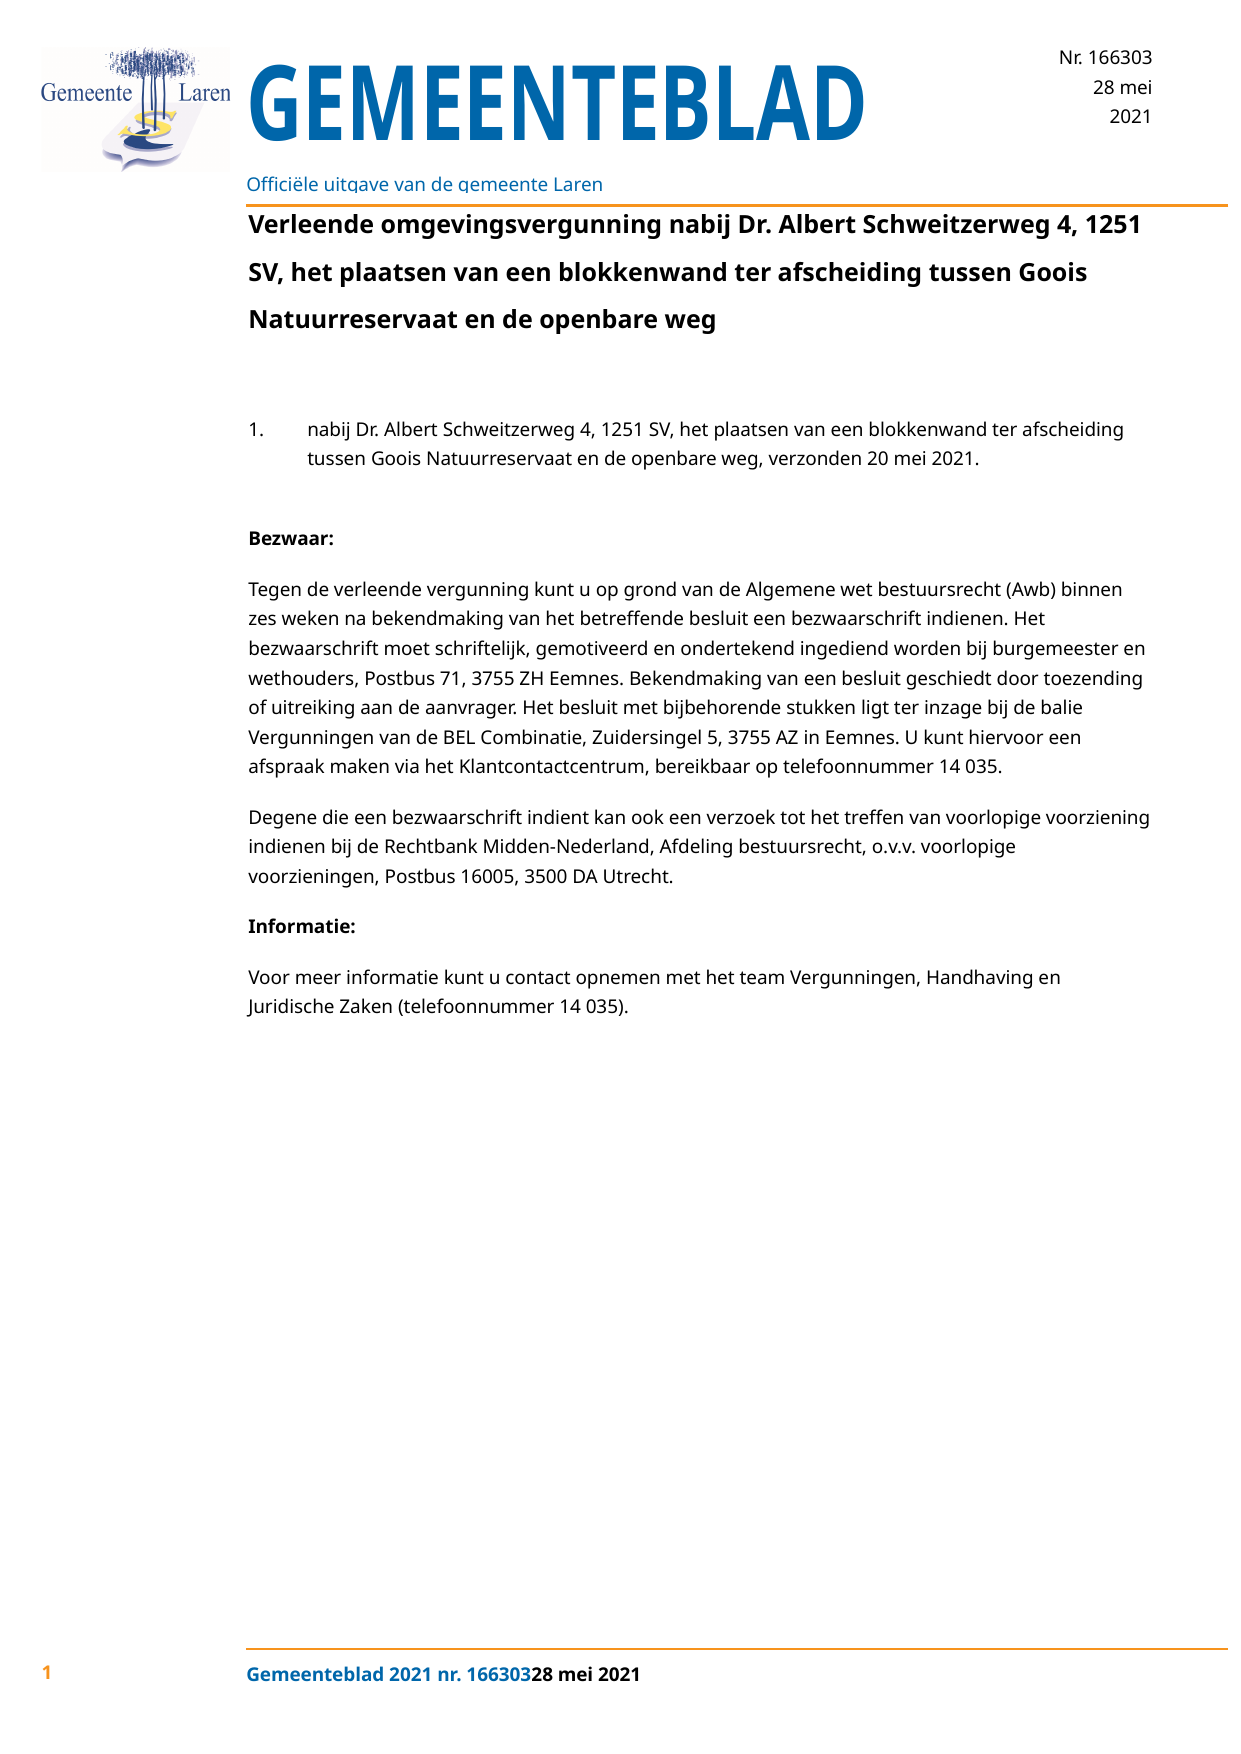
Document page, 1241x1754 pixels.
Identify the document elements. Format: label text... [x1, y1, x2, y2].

text Bezwaar: [248, 526, 1152, 551]
text Degene die een bezwaarschrift indient kan ook een verzoek tot het treffen van voorlopige voorziening indienen bij de Rechtbank Midden-Nederland, Afdeling bestuursrecht, o.v.v. voorlopige voorzieningen, Postbus 16005, 3500 DA Utrecht. [248, 804, 1152, 889]
text Tegen de verleende vergunning kunt u op grond van de Algemene wet bestuursrecht (Awb) binnen zes weken na bekendmaking van het betreffende besluit een bezwaarschrift indienen. Het bezwaarschrift moet schriftelijk, gemotiveerd en ondertekend ingediend worden bij burgemeester en wethouders, Postbus 71, 3755 ZH Eemnes. Bekendmaking van een besluit geschiedt door toezending of uitreiking aan de aanvrager. Het besluit met bijbehorende stukken ligt ter inzage bij de balie Vergunningen van de BEL Combinatie, Zuidersingel 5, 3755 AZ in Eemnes. U kunt hiervoor een afspraak maken via het Klantcontactcentrum, bereikbaar op telefoonnummer 14 035. [248, 576, 1152, 779]
text Informatie: [248, 913, 1152, 939]
text Voor meer informatie kunt u contact opnemen met het team Vergunningen, Handhaving en Juridische Zaken (telefoonnummer 14 035). [248, 964, 1152, 1019]
text Verleende omgevingsvergunning nabij Dr. Albert Schweitzerweg 4, 1251 SV, het plaatsen van een blokkenwand ter afscheiding tussen Goois Natuurreservaat en de openbare weg [248, 207, 1152, 336]
list nabij Dr. Albert Schweitzerweg 4, 1251 SV, het plaatsen van een blokkenwand ter afscheiding tussen Goois Natuurreservaat en de openbare weg, verzonden 20 mei 2021. [248, 416, 1152, 471]
picture [41, 47, 231, 172]
